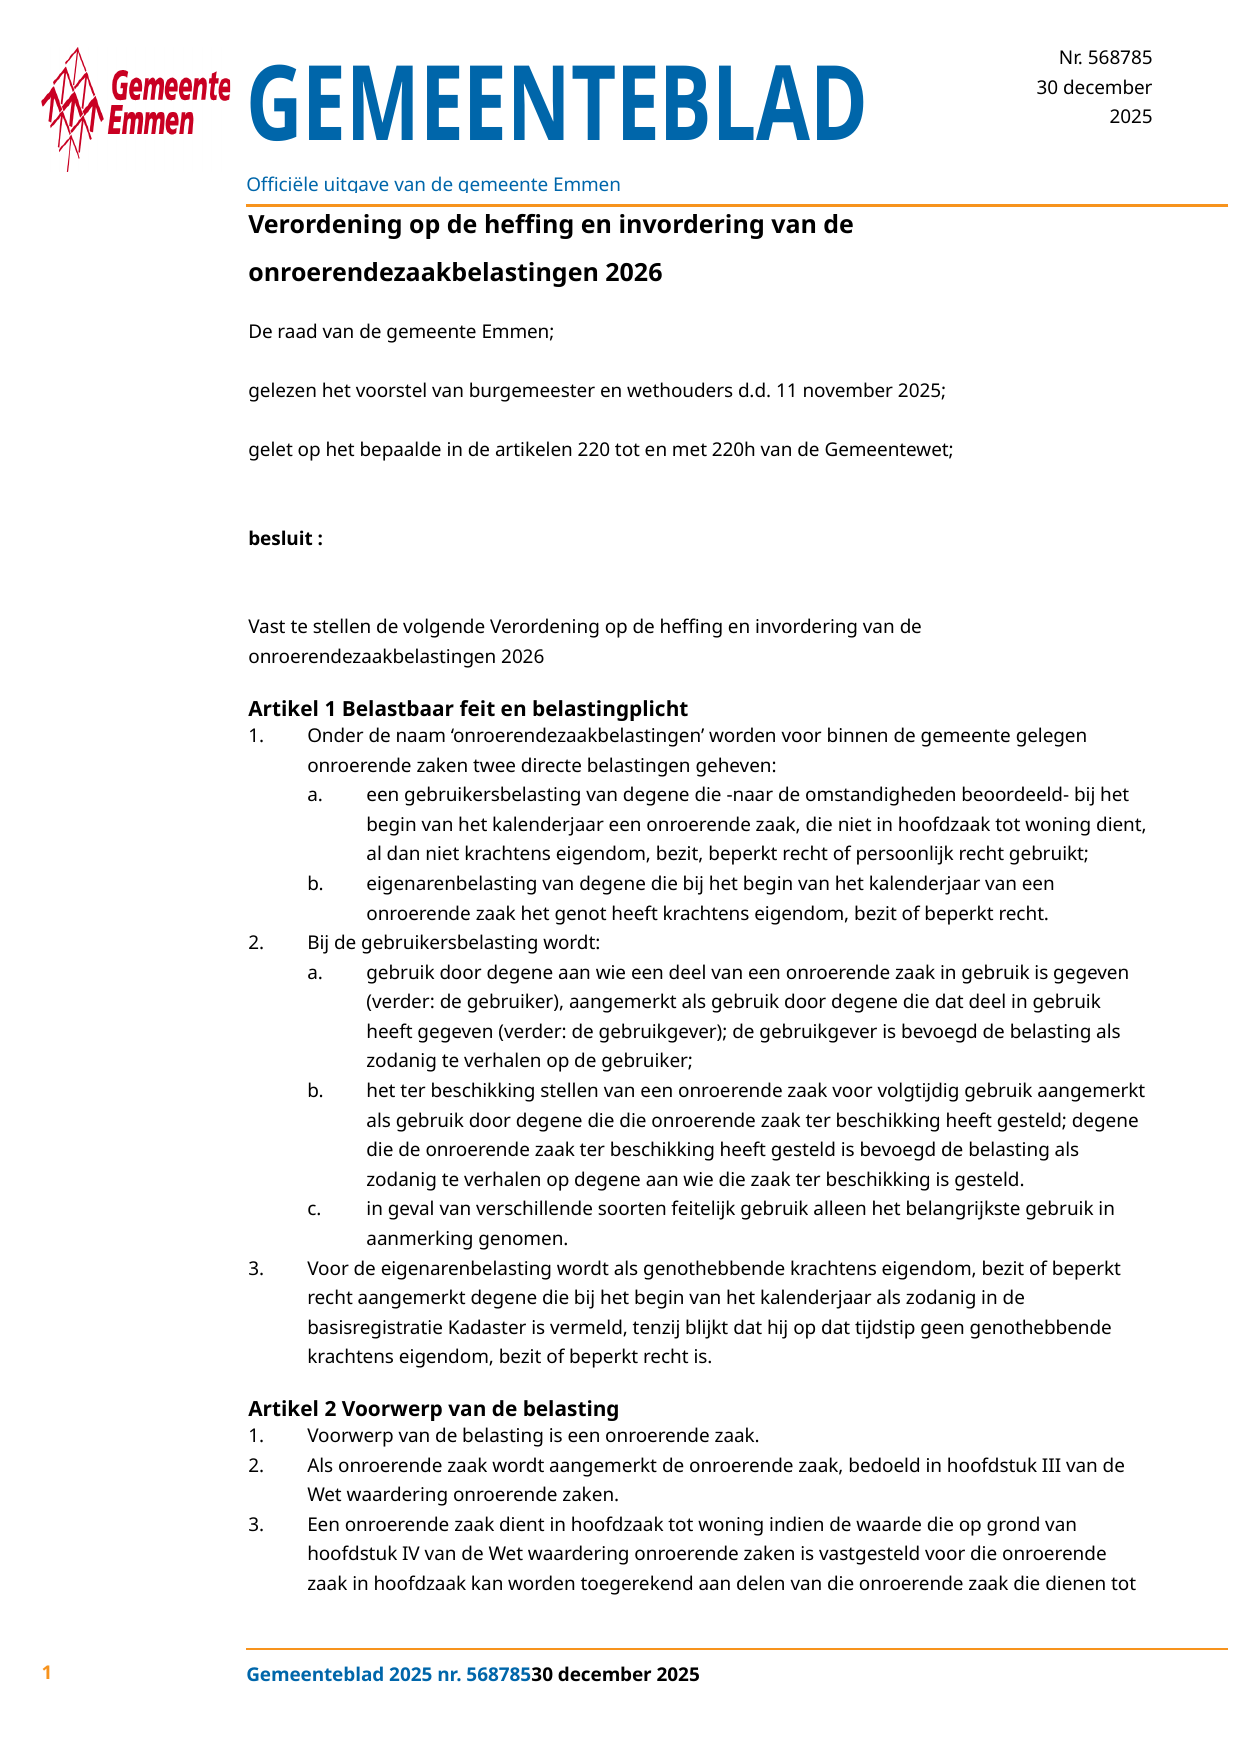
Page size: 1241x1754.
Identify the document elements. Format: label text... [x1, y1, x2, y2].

text gelet op het bepaalde in de artikelen 220 tot en met 220h van de Gemeentewet; [248, 436, 1152, 462]
list Voorwerp van de belasting is een onroerende zaak. [248, 1422, 1152, 1448]
list Voor de eigenarenbelasting wordt als genothebbende krachtens eigendom, bezit of beperkt recht aangemerkt degene die bij het begin van het kalenderjaar als zodanig in de basisregistratie Kadaster is vermeld, tenzij blijkt dat hij op dat tijdstip geen genothebbende krachtens eigendom, bezit of beperkt recht is. [248, 1255, 1152, 1369]
list in geval van verschillende soorten feitelijk gebruik alleen het belangrijkste gebruik in aanmerking genomen. [307, 1196, 1152, 1251]
list een gebruikersbelasting van degene die -naar de omstandigheden beoordeeld- bij het begin van het kalenderjaar een onroerende zaak, die niet in hoofdzaak tot woning dient, al dan niet krachtens eigendom, bezit, beperkt recht of persoonlijk recht gebruikt; [307, 781, 1152, 866]
list Onder de naam ‘onroerendezaakbelastingen’ worden voor binnen de gemeente gelegen onroerende zaken twee directe belastingen geheven: [248, 722, 1152, 777]
list eigenarenbelasting van degene die bij het begin van het kalenderjaar van een onroerende zaak het genot heeft krachtens eigendom, bezit of beperkt recht. [307, 870, 1152, 925]
text besluit : [248, 525, 1152, 551]
text Verordening op de heffing en invordering van de onroerendezaakbelastingen 2026 [248, 207, 1152, 288]
text gelezen het voorstel van burgemeester en wethouders d.d. 11 november 2025; [248, 377, 1152, 403]
picture [41, 47, 231, 172]
text Vast te stellen de volgende Verordening op de heffing en invordering van de onroerendezaakbelastingen 2026 [248, 614, 1152, 669]
list gebruik door degene aan wie een deel van een onroerende zaak in gebruik is gegeven (verder: de gebruiker), aangemerkt als gebruik door degene die dat deel in gebruik heeft gegeven (verder: de gebruikgever); de gebruikgever is bevoegd de belasting als zodanig te verhalen op de gebruiker; [307, 959, 1152, 1073]
text De raad van de gemeente Emmen; [248, 318, 1152, 344]
text Artikel 1 Belastbaar feit en belastingplicht [248, 694, 1152, 722]
list Bij de gebruikersbelasting wordt: [248, 929, 1152, 955]
list Een onroerende zaak dient in hoofdzaak tot woning indien de waarde die op grond van hoofdstuk IV van de Wet waardering onroerende zaken is vastgesteld voor die onroerende zaak in hoofdzaak kan worden toegerekend aan delen van die onroerende zaak die dienen tot [248, 1511, 1152, 1596]
text Artikel 2 Voorwerp van de belasting [248, 1394, 1152, 1422]
list het ter beschikking stellen van een onroerende zaak voor volgtijdig gebruik aangemerkt als gebruik door degene die die onroerende zaak ter beschikking heeft gesteld; degene die de onroerende zaak ter beschikking heeft gesteld is bevoegd de belasting als zodanig te verhalen op degene aan wie die zaak ter beschikking is gesteld. [307, 1077, 1152, 1192]
list Als onroerende zaak wordt aangemerkt de onroerende zaak, bedoeld in hoofdstuk III van de Wet waardering onroerende zaken. [248, 1452, 1152, 1507]
